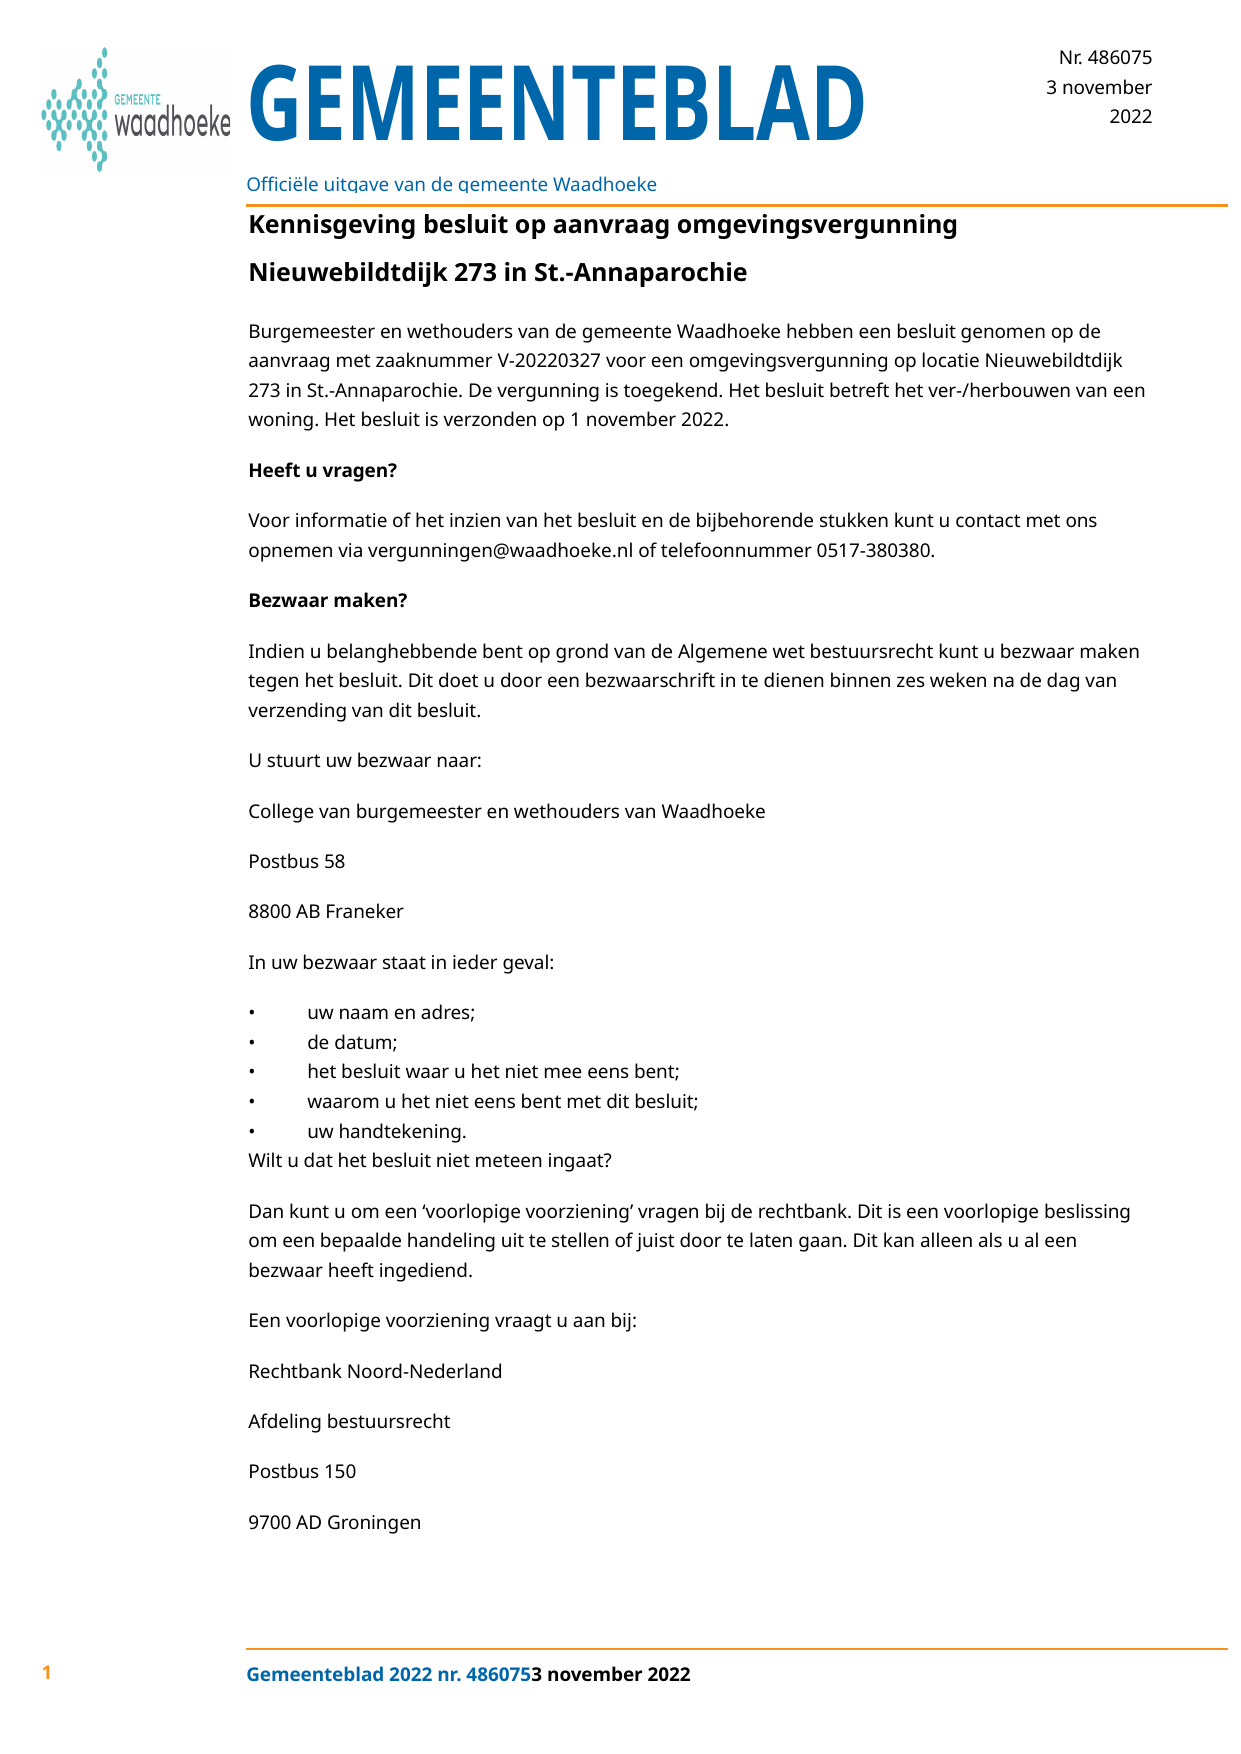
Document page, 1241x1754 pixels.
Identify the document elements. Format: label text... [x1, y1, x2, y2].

text Postbus 150 [248, 1459, 1152, 1484]
text U stuurt uw bezwaar naar: [248, 747, 1152, 773]
text College van burgemeester en wethouders van Waadhoeke [248, 798, 1152, 824]
text Een voorlopige voorziening vraagt u aan bij: [248, 1307, 1152, 1333]
text Burgemeester en wethouders van de gemeente Waadhoeke hebben een besluit genomen op de aanvraag met zaaknummer V-20220327 voor een omgevingsvergunning op locatie Nieuwebildtdijk 273 in St.-Annaparochie. De vergunning is toegekend. Het besluit betreft het ver-/herbouwen van een woning. Het besluit is verzonden op 1 november 2022. [248, 318, 1152, 432]
text Bezwaar maken? [248, 587, 1152, 613]
text Indien u belanghebbende bent op grond van de Algemene wet bestuursrecht kunt u bezwaar maken tegen het besluit. Dit doet u door een bezwaarschrift in te dienen binnen zes weken na de dag van verzending van dit besluit. [248, 638, 1152, 723]
list uw handtekening. [248, 1118, 1152, 1144]
list waarom u het niet eens bent met dit besluit; [248, 1088, 1152, 1114]
text In uw bezwaar staat in ieder geval: [248, 949, 1152, 975]
text Dan kunt u om een ‘voorlopige voorziening’ vragen bij de rechtbank. Dit is een voorlopige beslissing om een bepaalde handeling uit te stellen of juist door te laten gaan. Dit kan alleen als u al een bezwaar heeft ingediend. [248, 1198, 1152, 1283]
text 8800 AB Franeker [248, 899, 1152, 924]
list het besluit waar u het niet mee eens bent; [248, 1059, 1152, 1084]
picture [41, 47, 231, 172]
list uw naam en adres; [248, 999, 1152, 1025]
text Postbus 58 [248, 848, 1152, 874]
text Rechtbank Noord-Nederland [248, 1358, 1152, 1384]
list de datum; [248, 1029, 1152, 1055]
text Kennisgeving besluit op aanvraag omgevingsvergunning Nieuwebildtdijk 273 in St.-Annaparochie [248, 207, 1152, 288]
text 9700 AD Groningen [248, 1509, 1152, 1535]
text Afdeling bestuursrecht [248, 1408, 1152, 1434]
text Wilt u dat het besluit niet meteen ingaat? [248, 1147, 1152, 1173]
text Heeft u vragen? [248, 457, 1152, 483]
text Voor informatie of het inzien van het besluit en de bijbehorende stukken kunt u contact met ons opnemen via vergunningen@waadhoeke.nl of telefoonnummer 0517-380380. [248, 507, 1152, 563]
